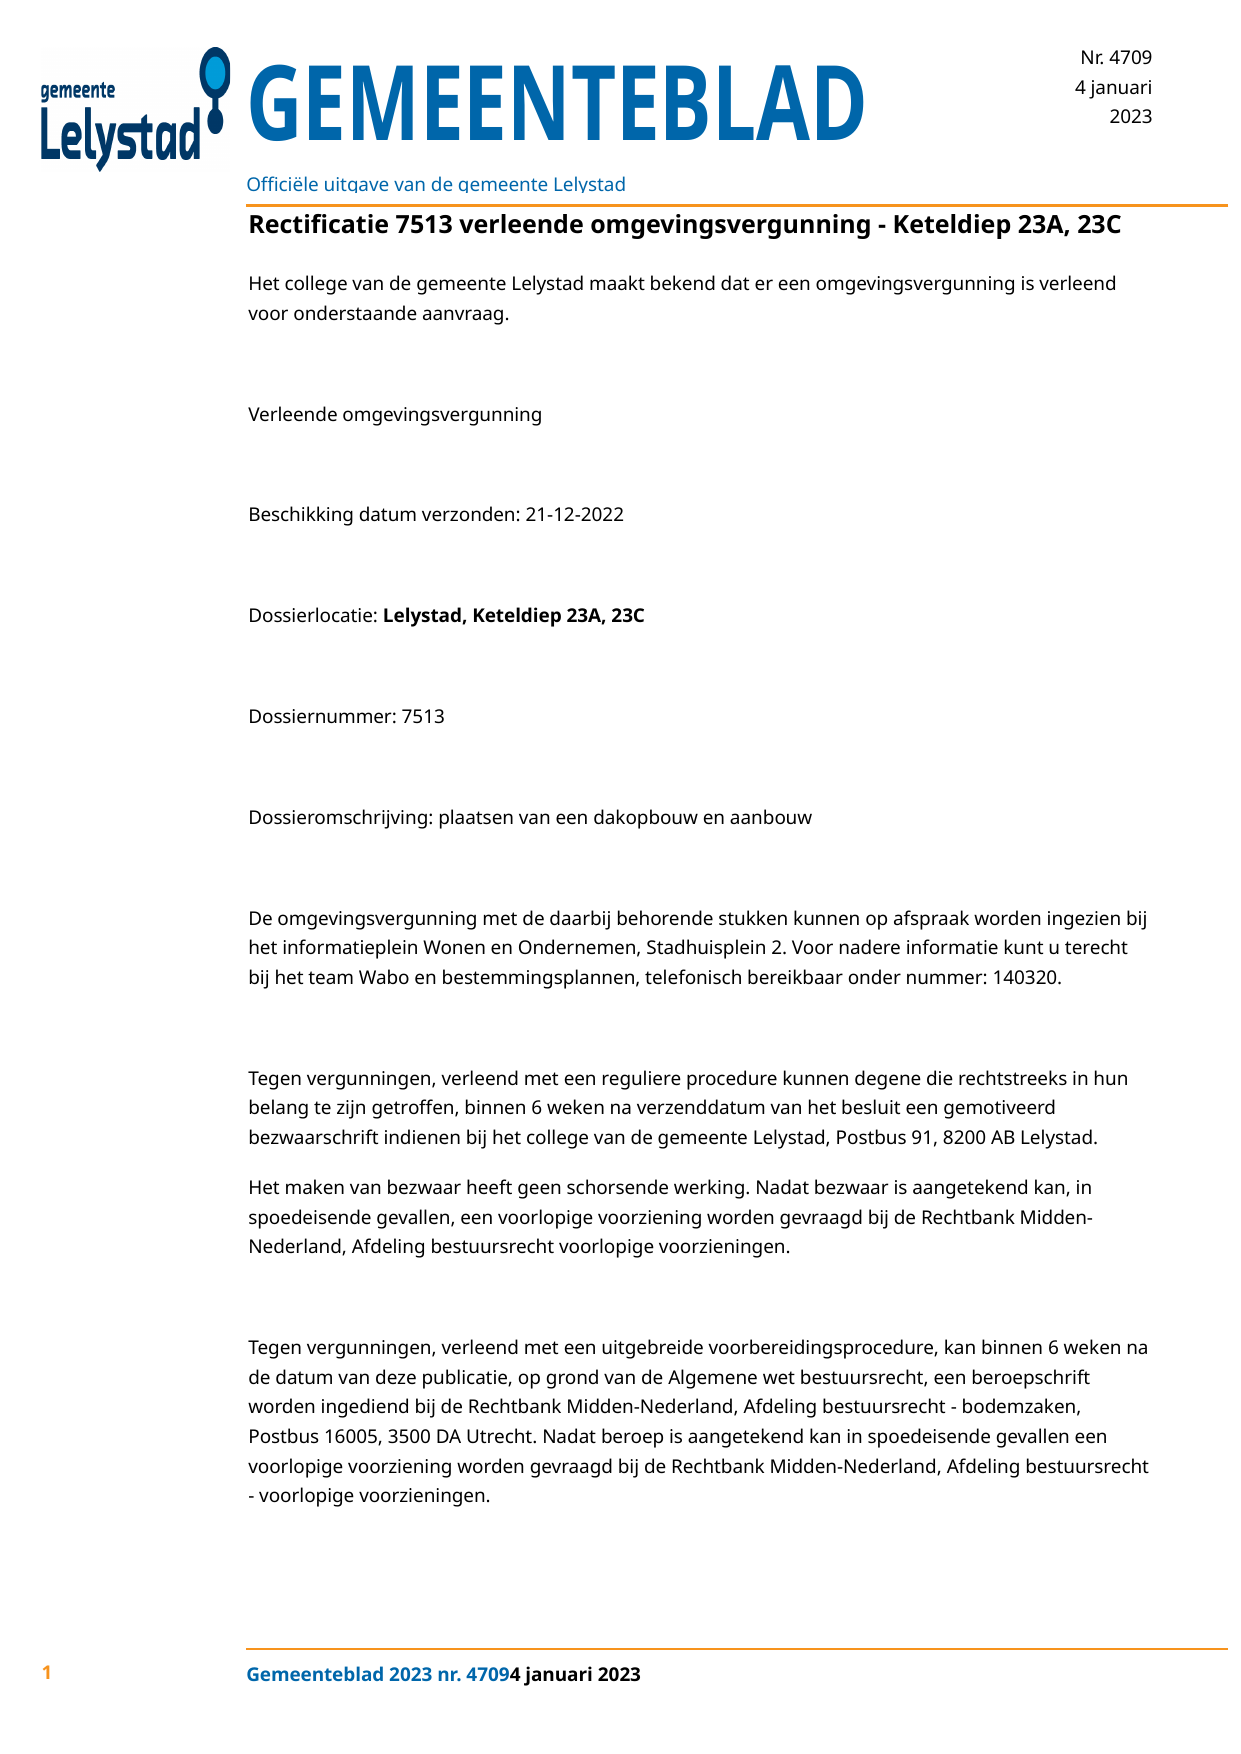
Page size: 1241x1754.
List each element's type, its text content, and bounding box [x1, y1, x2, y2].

text Het college van de gemeente Lelystad maakt bekend dat er een omgevingsvergunning is verleend voor onderstaande aanvraag. [248, 270, 1152, 326]
text Het maken van bezwaar heeft geen schorsende werking. Nadat bezwaar is aangetekend kan, in spoedeisende gevallen, een voorlopige voorziening worden gevraagd bij de Rechtbank Midden-Nederland, Afdeling bestuursrecht voorlopige voorzieningen. [248, 1174, 1152, 1259]
text Tegen vergunningen, verleend met een reguliere procedure kunnen degene die rechtstreeks in hun belang te zijn getroffen, binnen 6 weken na verzenddatum van het besluit een gemotiveerd bezwaarschrift indienen bij het college van de gemeente Lelystad, Postbus 91, 8200 AB Lelystad. [248, 1065, 1152, 1150]
text Beschikking datum verzonden: 21-12-2022 [248, 502, 1152, 527]
text Tegen vergunningen, verleend met een uitgebreide voorbereidingsprocedure, kan binnen 6 weken na de datum van deze publicatie, op grond van de Algemene wet bestuursrecht, een beroepschrift worden ingediend bij de Rechtbank Midden-Nederland, Afdeling bestuursrecht - bodemzaken, Postbus 16005, 3500 DA Utrecht. Nadat beroep is aangetekend kan in spoedeisende gevallen een voorlopige voorziening worden gevraagd bij de Rechtbank Midden-Nederland, Afdeling bestuursrecht - voorlopige voorzieningen. [248, 1334, 1152, 1508]
text De omgevingsvergunning met de daarbij behorende stukken kunnen op afspraak worden ingezien bij het informatieplein Wonen en Ondernemen, Stadhuisplein 2. Voor nadere informatie kunt u terecht bij het team Wabo en bestemmingsplannen, telefonisch bereikbaar onder nummer: 140320. [248, 905, 1152, 990]
text Dossieromschrijving: plaatsen van een dakopbouw en aanbouw [248, 804, 1152, 830]
text Verleende omgevingsvergunning [248, 401, 1152, 426]
text Rectificatie 7513 verleende omgevingsvergunning - Keteldiep 23A, 23C [248, 207, 1152, 241]
text Dossiernummer: 7513 [248, 703, 1152, 729]
text Dossierlocatie: Lelystad, Keteldiep 23A, 23C [248, 602, 1152, 628]
picture [41, 47, 231, 172]
